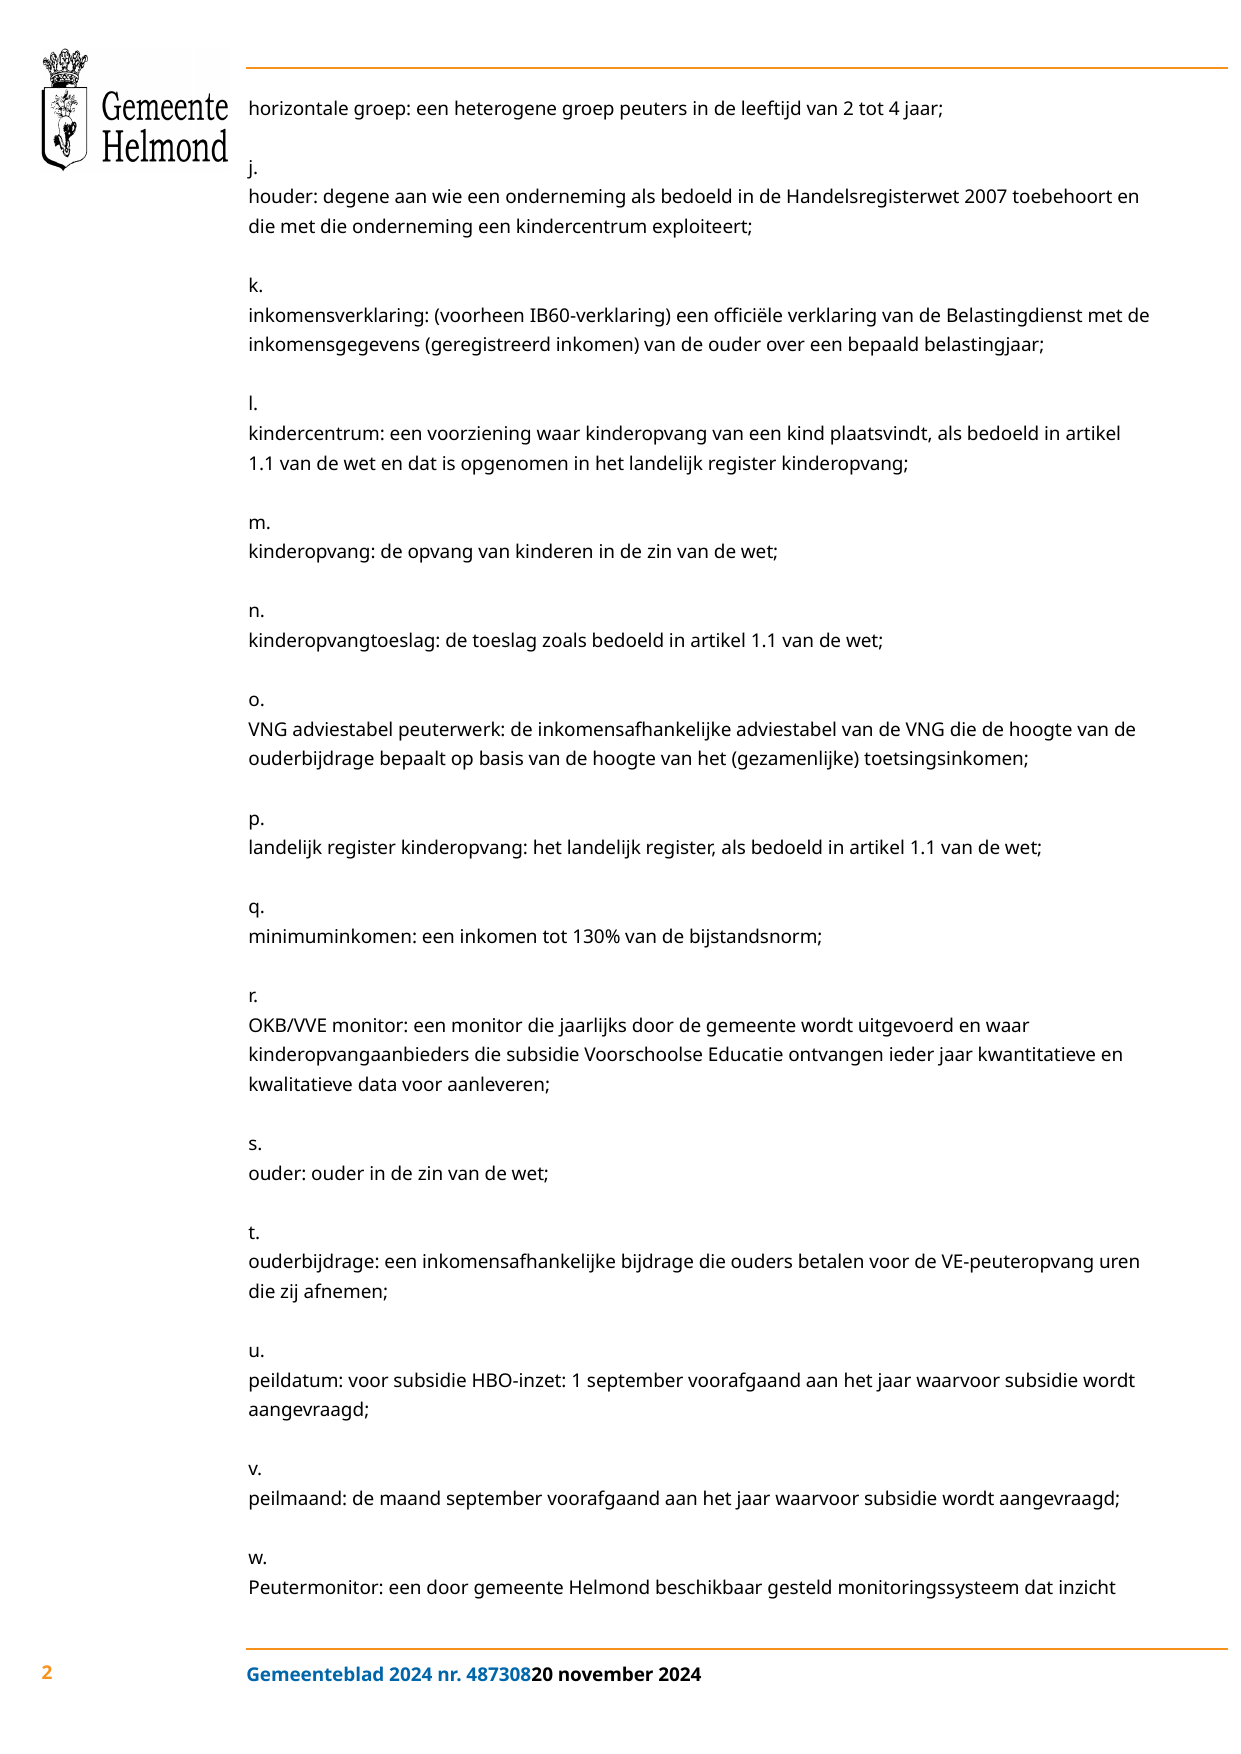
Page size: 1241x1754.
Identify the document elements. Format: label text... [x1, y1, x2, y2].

text kinderopvang: de opvang van kinderen in de zin van de wet; [248, 538, 1152, 564]
text kinderopvangtoeslag: de toeslag zoals bedoeld in artikel 1.1 van de wet; [248, 627, 1152, 653]
picture [41, 47, 231, 172]
text Peutermonitor: een door gemeente Helmond beschikbaar gesteld monitoringssysteem dat inzicht [248, 1574, 1152, 1600]
text minimuminkomen: een inkomen tot 130% van de bijstandsnorm; [248, 923, 1152, 949]
text OKB/VVE monitor: een monitor die jaarlijks door de gemeente wordt uitgevoerd en waar kinderopvangaanbieders die subsidie Voorschoolse Educatie ontvangen ieder jaar kwantitatieve en kwalitatieve data voor aanleveren; [248, 1012, 1152, 1097]
text VNG adviestabel peuterwerk: de inkomensafhankelijke adviestabel van de VNG die de hoogte van de ouderbijdrage bepaalt op basis van de hoogte van het (gezamenlijke) toetsingsinkomen; [248, 716, 1152, 771]
text peildatum: voor subsidie HBO-inzet: 1 september voorafgaand aan het jaar waarvoor subsidie wordt aangevraagd; [248, 1367, 1152, 1422]
text inkomensverklaring: (voorheen IB60-verklaring) een officiële verklaring van de Belastingdienst met de inkomensgegevens (geregistreerd inkomen) van de ouder over een bepaald belastingjaar; [248, 302, 1152, 357]
text ouderbijdrage: een inkomensafhankelijke bijdrage die ouders betalen voor de VE-peuteropvang uren die zij afnemen; [248, 1248, 1152, 1304]
text landelijk register kinderopvang: het landelijk register, als bedoeld in artikel 1.1 van de wet; [248, 834, 1152, 860]
text ouder: ouder in de zin van de wet; [248, 1160, 1152, 1186]
text houder: degene aan wie een onderneming als bedoeld in de Handelsregisterwet 2007 toebehoort en die met die onderneming een kindercentrum exploiteert; [248, 183, 1152, 239]
text horizontale groep: een heterogene groep peuters in de leeftijd van 2 tot 4 jaar; [248, 95, 1152, 121]
text kindercentrum: een voorziening waar kinderopvang van een kind plaatsvindt, als bedoeld in artikel 1.1 van de wet en dat is opgenomen in het landelijk register kinderopvang; [248, 420, 1152, 476]
text peilmaand: de maand september voorafgaand aan het jaar waarvoor subsidie wordt aangevraagd; [248, 1485, 1152, 1511]
